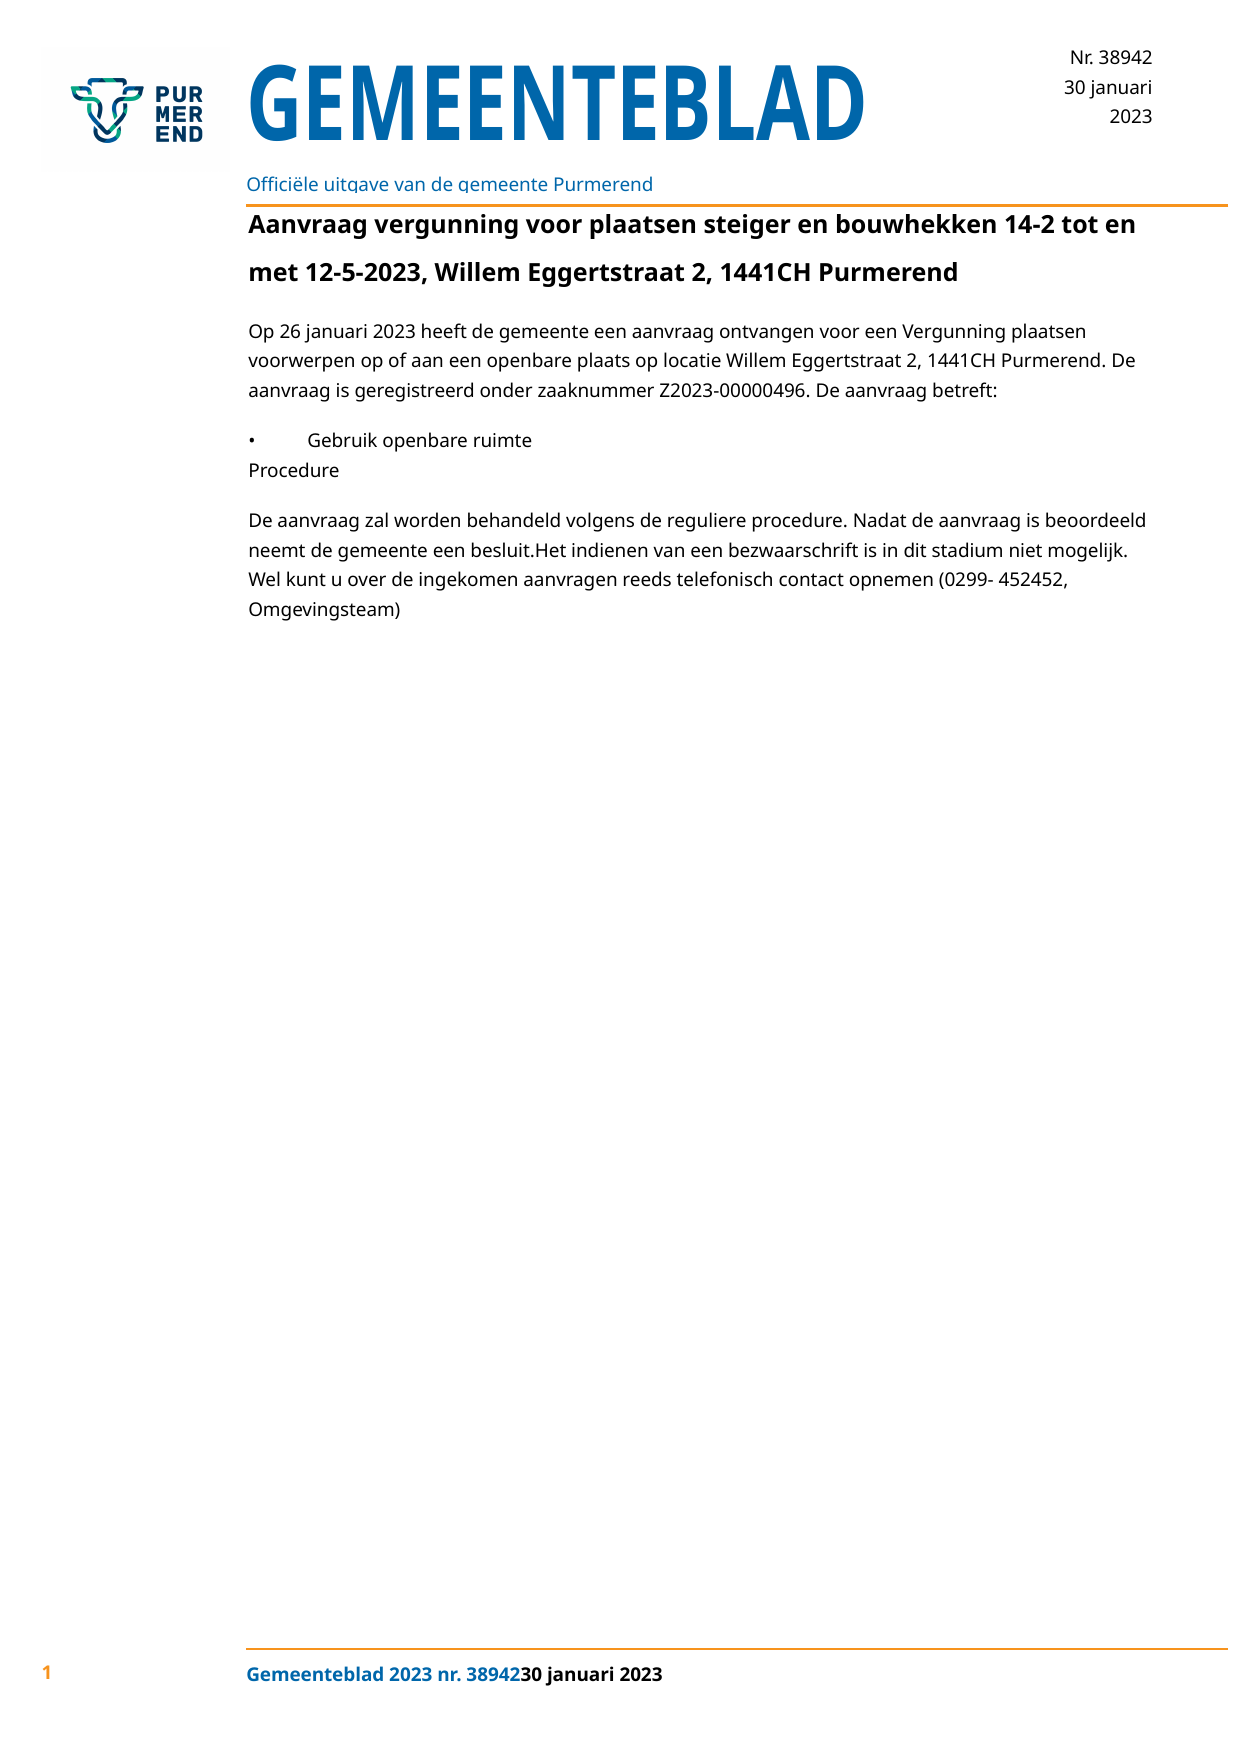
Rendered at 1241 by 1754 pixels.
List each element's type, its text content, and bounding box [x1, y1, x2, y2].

text Aanvraag vergunning voor plaatsen steiger en bouwhekken 14-2 tot en met 12-5-2023, Willem Eggertstraat 2, 1441CH Purmerend [248, 207, 1152, 288]
list Gebruik openbare ruimte [248, 427, 1152, 453]
text De aanvraag zal worden behandeld volgens de reguliere procedure. Nadat de aanvraag is beoordeeld neemt de gemeente een besluit.Het indienen van een bezwaarschrift is in dit stadium niet mogelijk. Wel kunt u over de ingekomen aanvragen reeds telefonisch contact opnemen (0299- 452452, Omgevingsteam) [248, 507, 1152, 622]
picture [41, 47, 231, 172]
text Op 26 januari 2023 heeft de gemeente een aanvraag ontvangen voor een Vergunning plaatsen voorwerpen op of aan een openbare plaats op locatie Willem Eggertstraat 2, 1441CH Purmerend. De aanvraag is geregistreerd onder zaaknummer Z2023-00000496. De aanvraag betreft: [248, 318, 1152, 403]
text Procedure [248, 457, 1152, 483]
